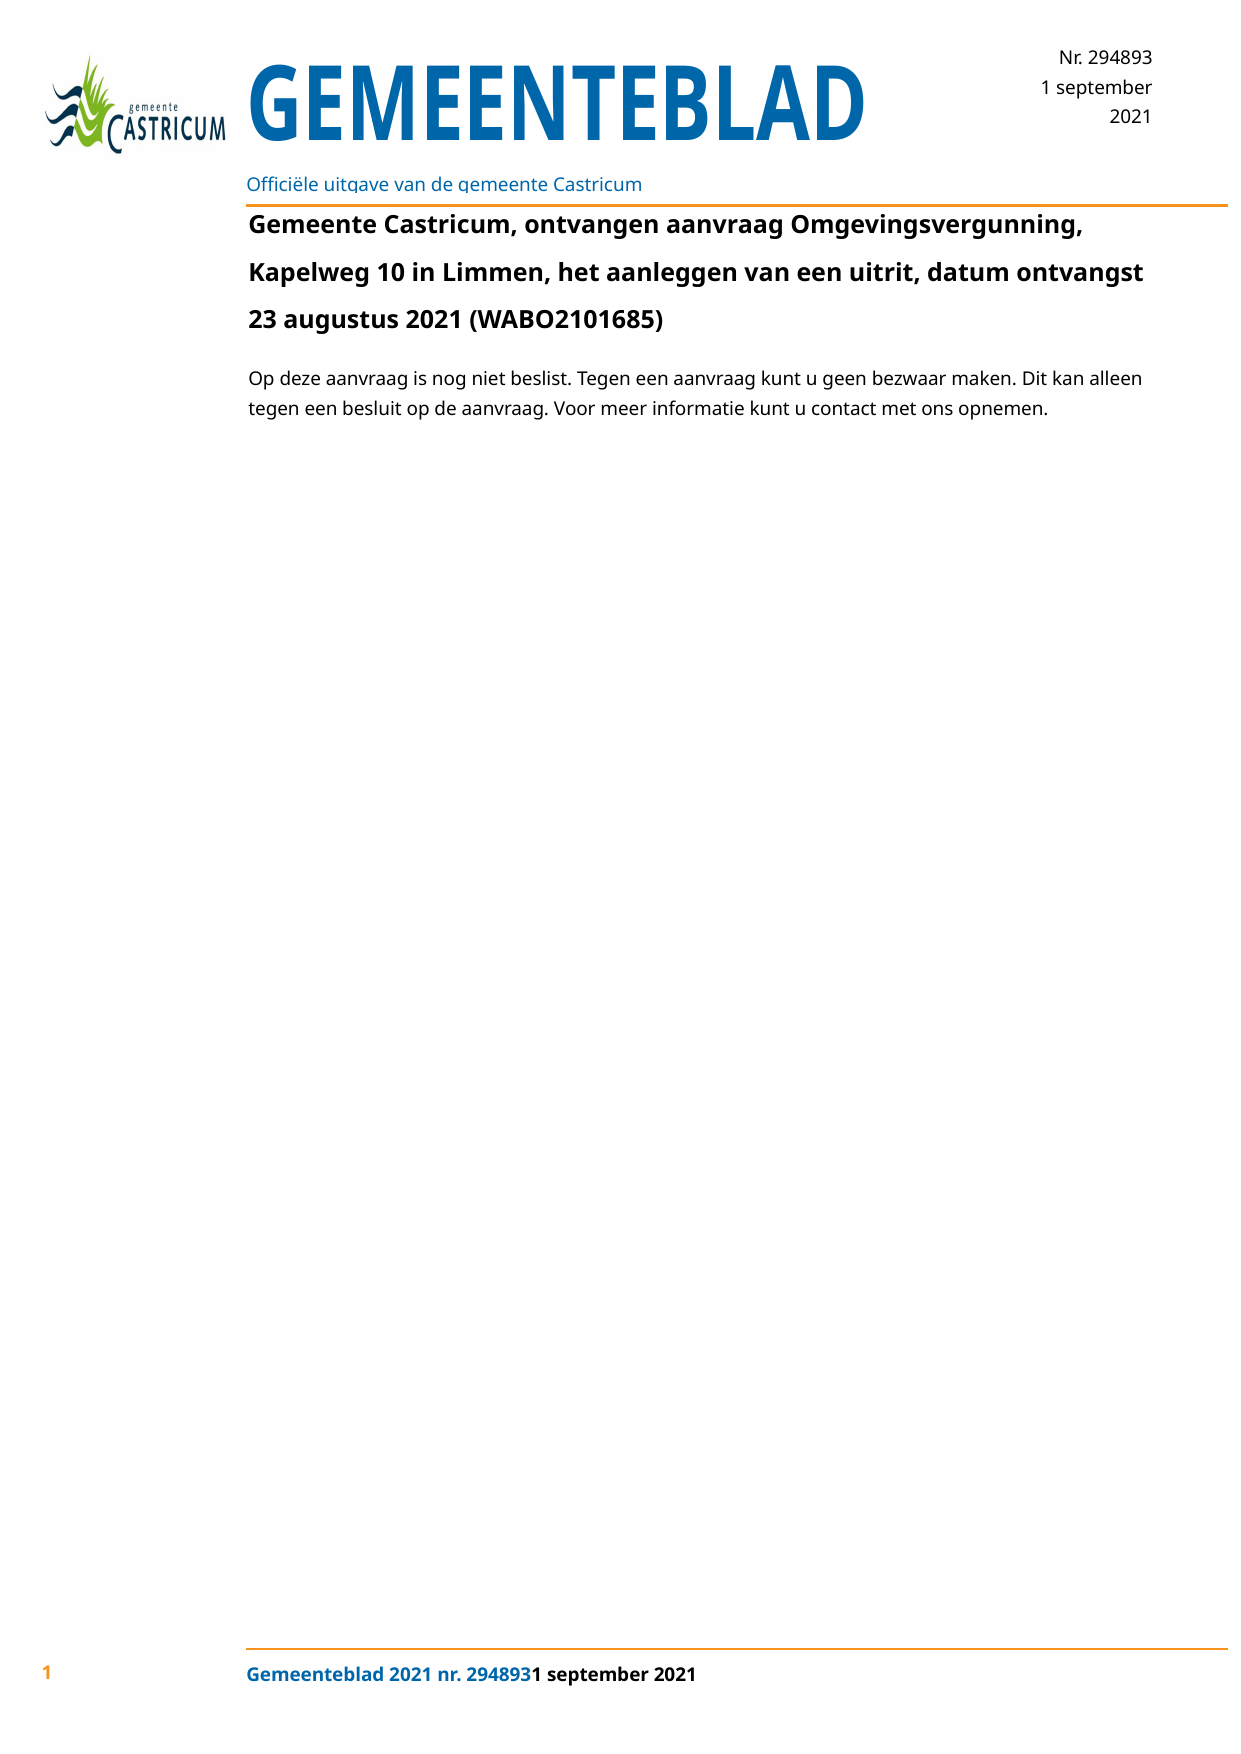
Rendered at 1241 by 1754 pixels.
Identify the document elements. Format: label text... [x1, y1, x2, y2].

picture [41, 47, 231, 172]
text Op deze aanvraag is nog niet beslist. Tegen een aanvraag kunt u geen bezwaar maken. Dit kan alleen tegen een besluit op de aanvraag. Voor meer informatie kunt u contact met ons opnemen. [248, 366, 1152, 421]
text Gemeente Castricum, ontvangen aanvraag Omgevingsvergunning, Kapelweg 10 in Limmen, het aanleggen van een uitrit, datum ontvangst 23 augustus 2021 (WABO2101685) [248, 207, 1152, 336]
